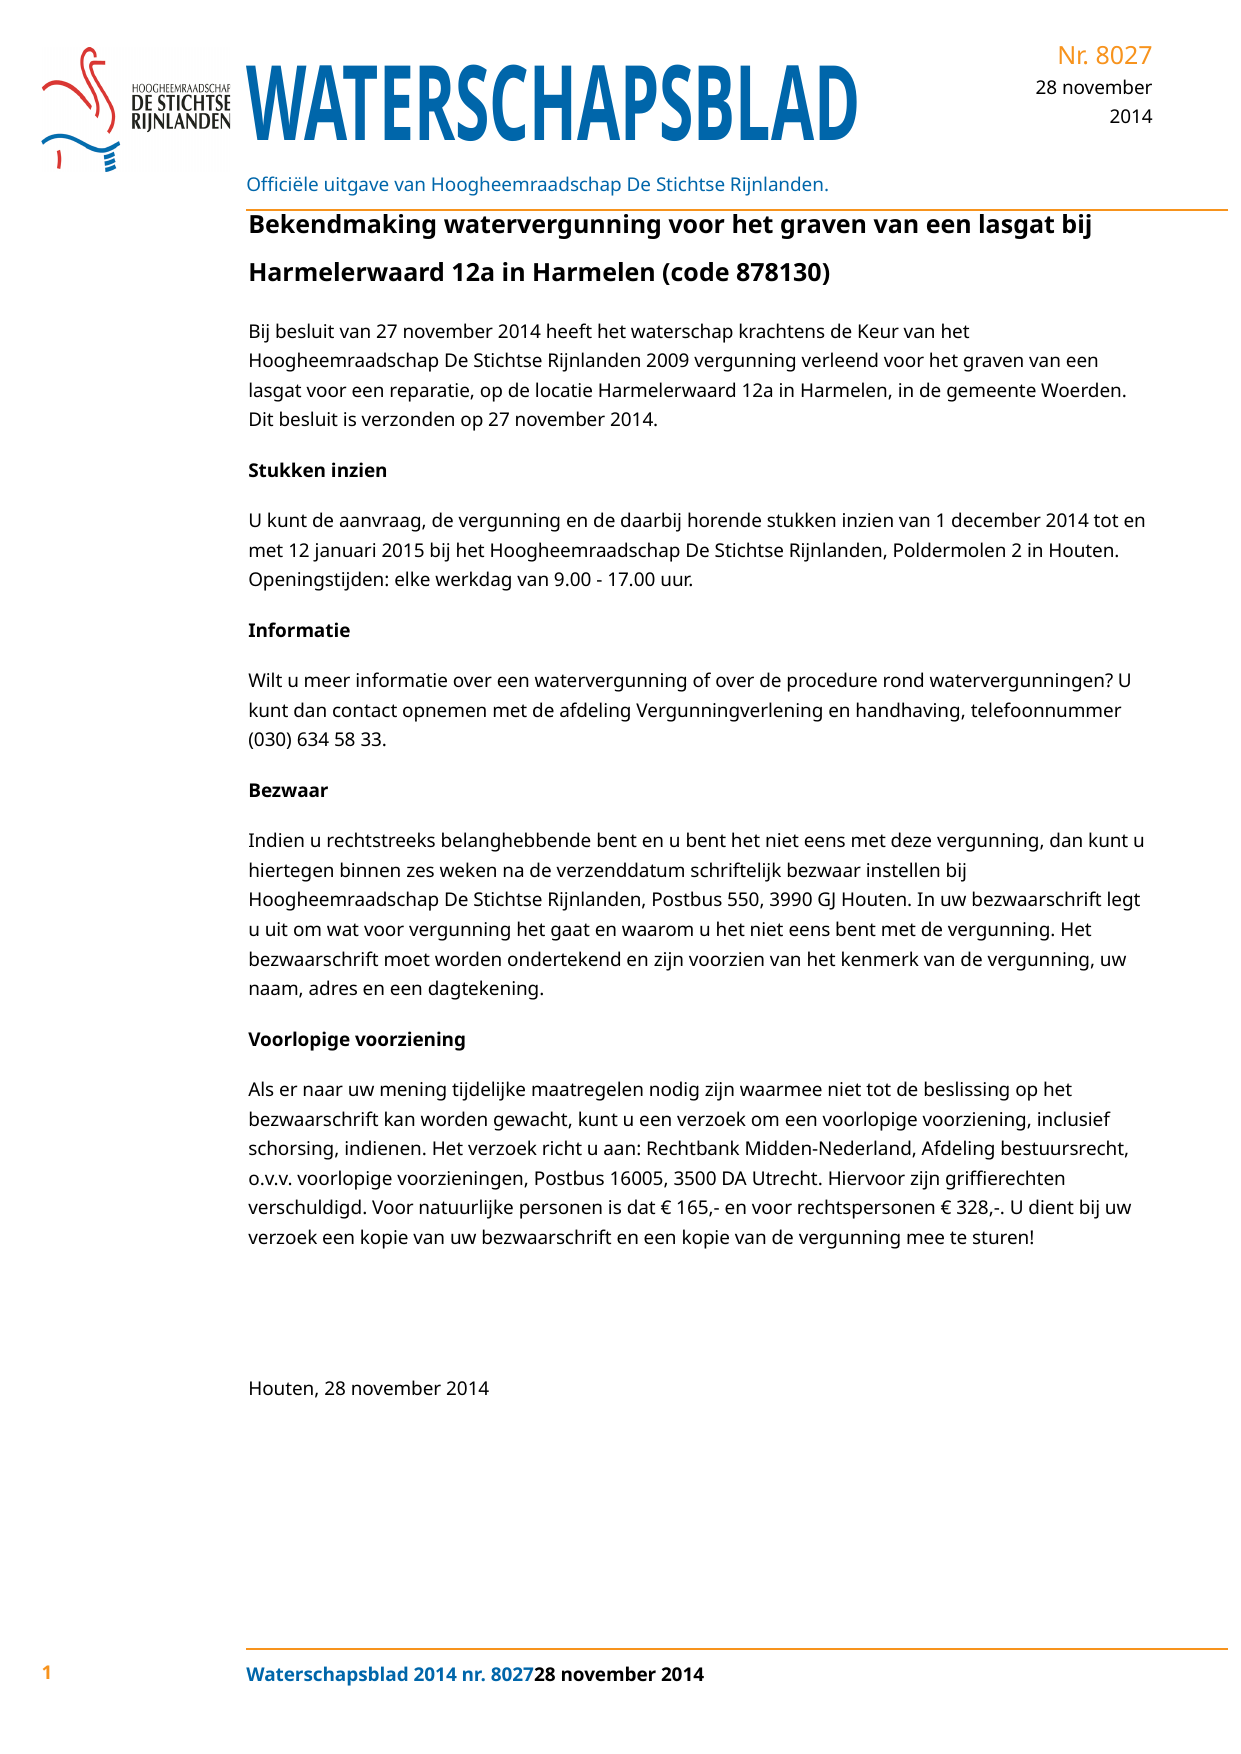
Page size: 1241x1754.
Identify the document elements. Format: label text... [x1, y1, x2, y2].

text Wilt u meer informatie over een watervergunning of over de procedure rond watervergunningen? U kunt dan contact opnemen met de afdeling Vergunningverlening en handhaving, telefoonnummer (030) 634 58 33. [248, 667, 1152, 752]
text Stukken inzien [248, 457, 1152, 483]
text Bij besluit van 27 november 2014 heeft het waterschap krachtens de Keur van het Hoogheemraadschap De Stichtse Rijnlanden 2009 vergunning verleend voor het graven van een lasgat voor een reparatie, op de locatie Harmelerwaard 12a in Harmelen, in de gemeente Woerden. Dit besluit is verzonden op 27 november 2014. [248, 318, 1152, 432]
text Als er naar uw mening tijdelijke maatregelen nodig zijn waarmee niet tot de beslissing op het bezwaarschrift kan worden gewacht, kunt u een verzoek om een voorlopige voorziening, inclusief schorsing, indienen. Het verzoek richt u aan: Rechtbank Midden-Nederland, Afdeling bestuursrecht, o.v.v. voorlopige voorzieningen, Postbus 16005, 3500 DA Utrecht. Hiervoor zijn griffierechten verschuldigd. Voor natuurlijke personen is dat € 165,- en voor rechtspersonen € 328,-. U dient bij uw verzoek een kopie van uw bezwaarschrift en een kopie van de vergunning mee te sturen! [248, 1076, 1152, 1250]
text Informatie [248, 617, 1152, 643]
picture [41, 47, 231, 172]
text U kunt de aanvraag, de vergunning en de daarbij horende stukken inzien van 1 december 2014 tot en met 12 januari 2015 bij het Hoogheemraadschap De Stichtse Rijnlanden, Poldermolen 2 in Houten. Openingstijden: elke werkdag van 9.00 - 17.00 uur. [248, 507, 1152, 592]
text Bezwaar [248, 777, 1152, 803]
text Houten, 28 november 2014 [248, 1375, 1152, 1401]
text Indien u rechtstreeks belanghebbende bent en u bent het niet eens met deze vergunning, dan kunt u hiertegen binnen zes weken na de verzenddatum schriftelijk bezwaar instellen bij Hoogheemraadschap De Stichtse Rijnlanden, Postbus 550, 3990 GJ Houten. In uw bezwaarschrift legt u uit om wat voor vergunning het gaat en waarom u het niet eens bent met de vergunning. Het bezwaarschrift moet worden ondertekend en zijn voorzien van het kenmerk van de vergunning, uw naam, adres en een dagtekening. [248, 827, 1152, 1001]
text Voorlopige voorziening [248, 1026, 1152, 1052]
text Bekendmaking watervergunning voor het graven van een lasgat bij Harmelerwaard 12a in Harmelen (code 878130) [248, 211, 1152, 288]
